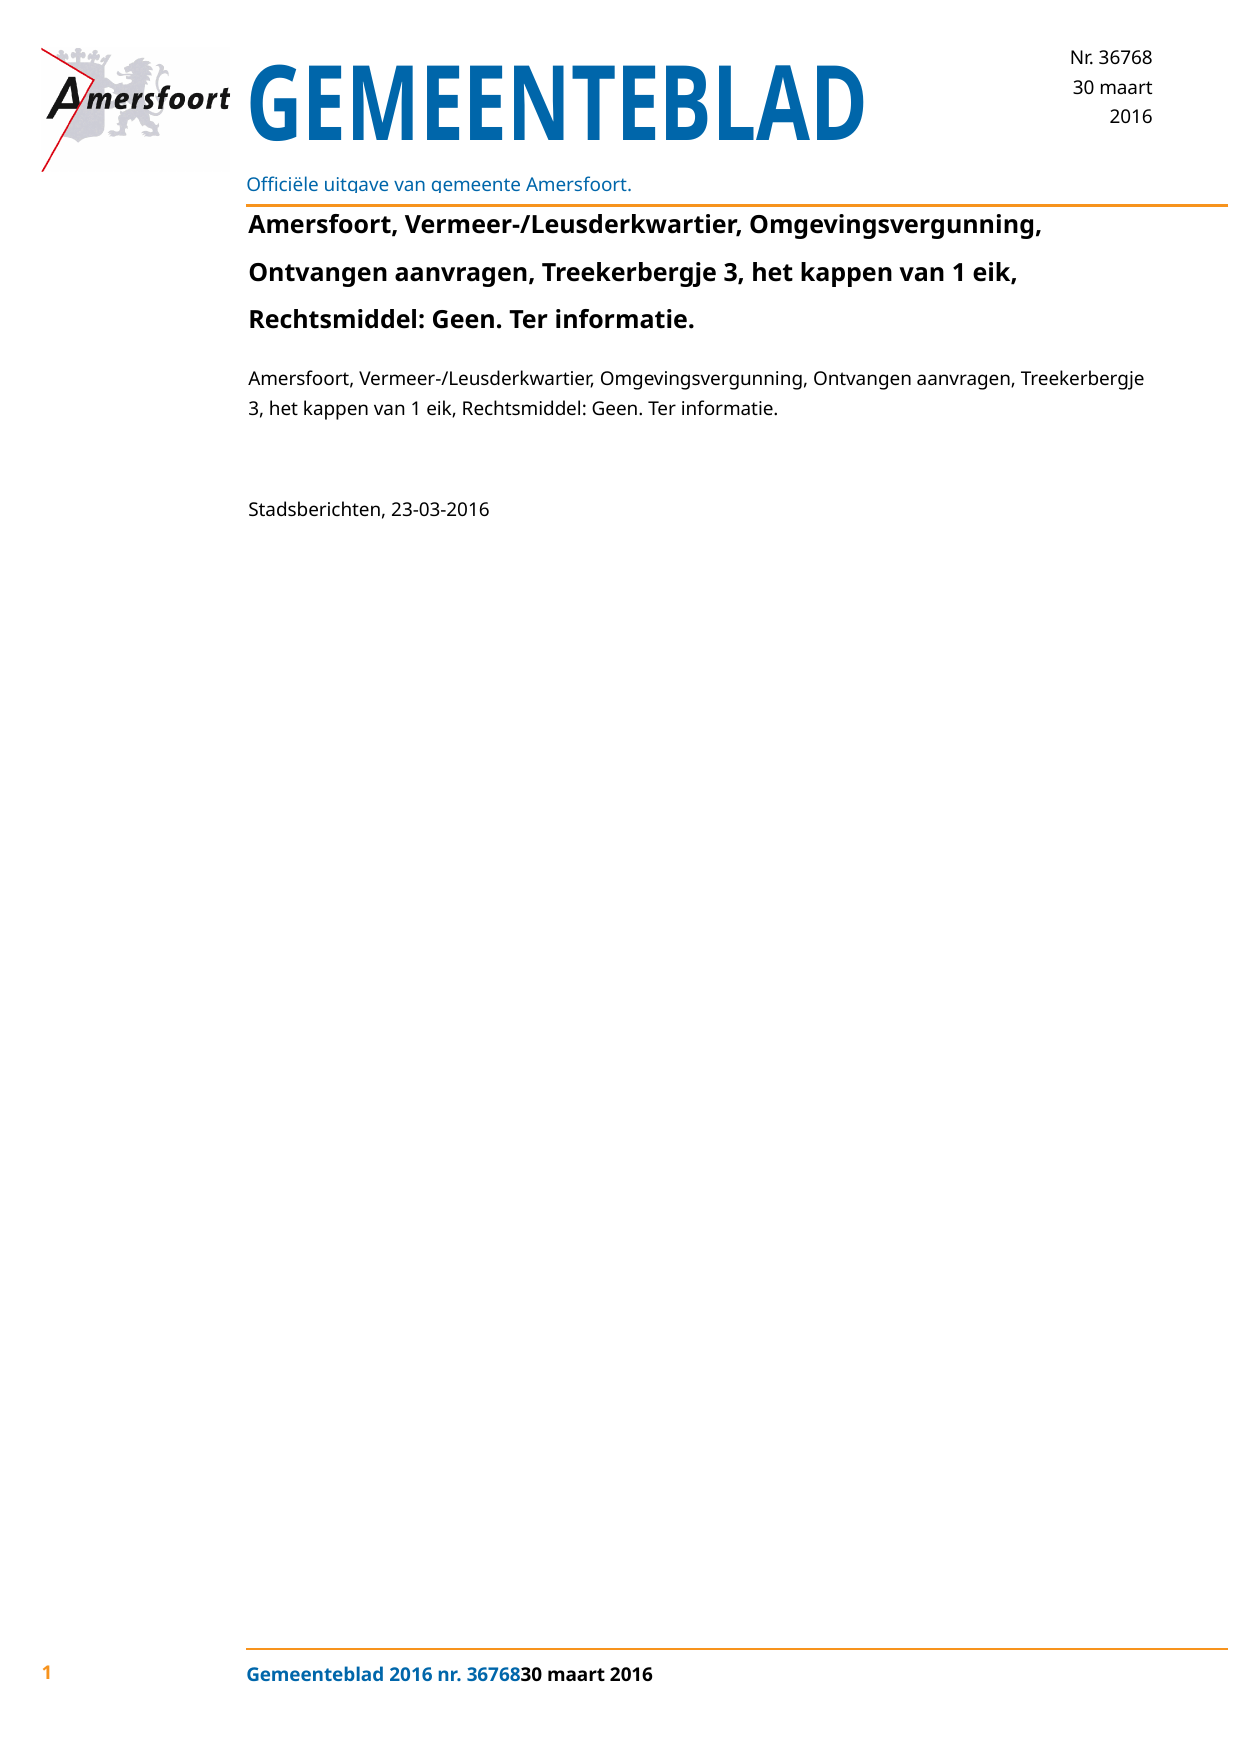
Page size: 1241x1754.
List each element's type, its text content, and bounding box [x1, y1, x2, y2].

text Amersfoort, Vermeer-/Leusderkwartier, Omgevingsvergunning, Ontvangen aanvragen, Treekerbergje 3, het kappen van 1 eik, Rechtsmiddel: Geen. Ter informatie. [248, 366, 1152, 421]
picture [41, 47, 231, 172]
text Stadsberichten, 23-03-2016 [248, 496, 1152, 522]
text Amersfoort, Vermeer-/Leusderkwartier, Omgevingsvergunning, Ontvangen aanvragen, Treekerbergje 3, het kappen van 1 eik, Rechtsmiddel: Geen. Ter informatie. [248, 207, 1152, 336]
